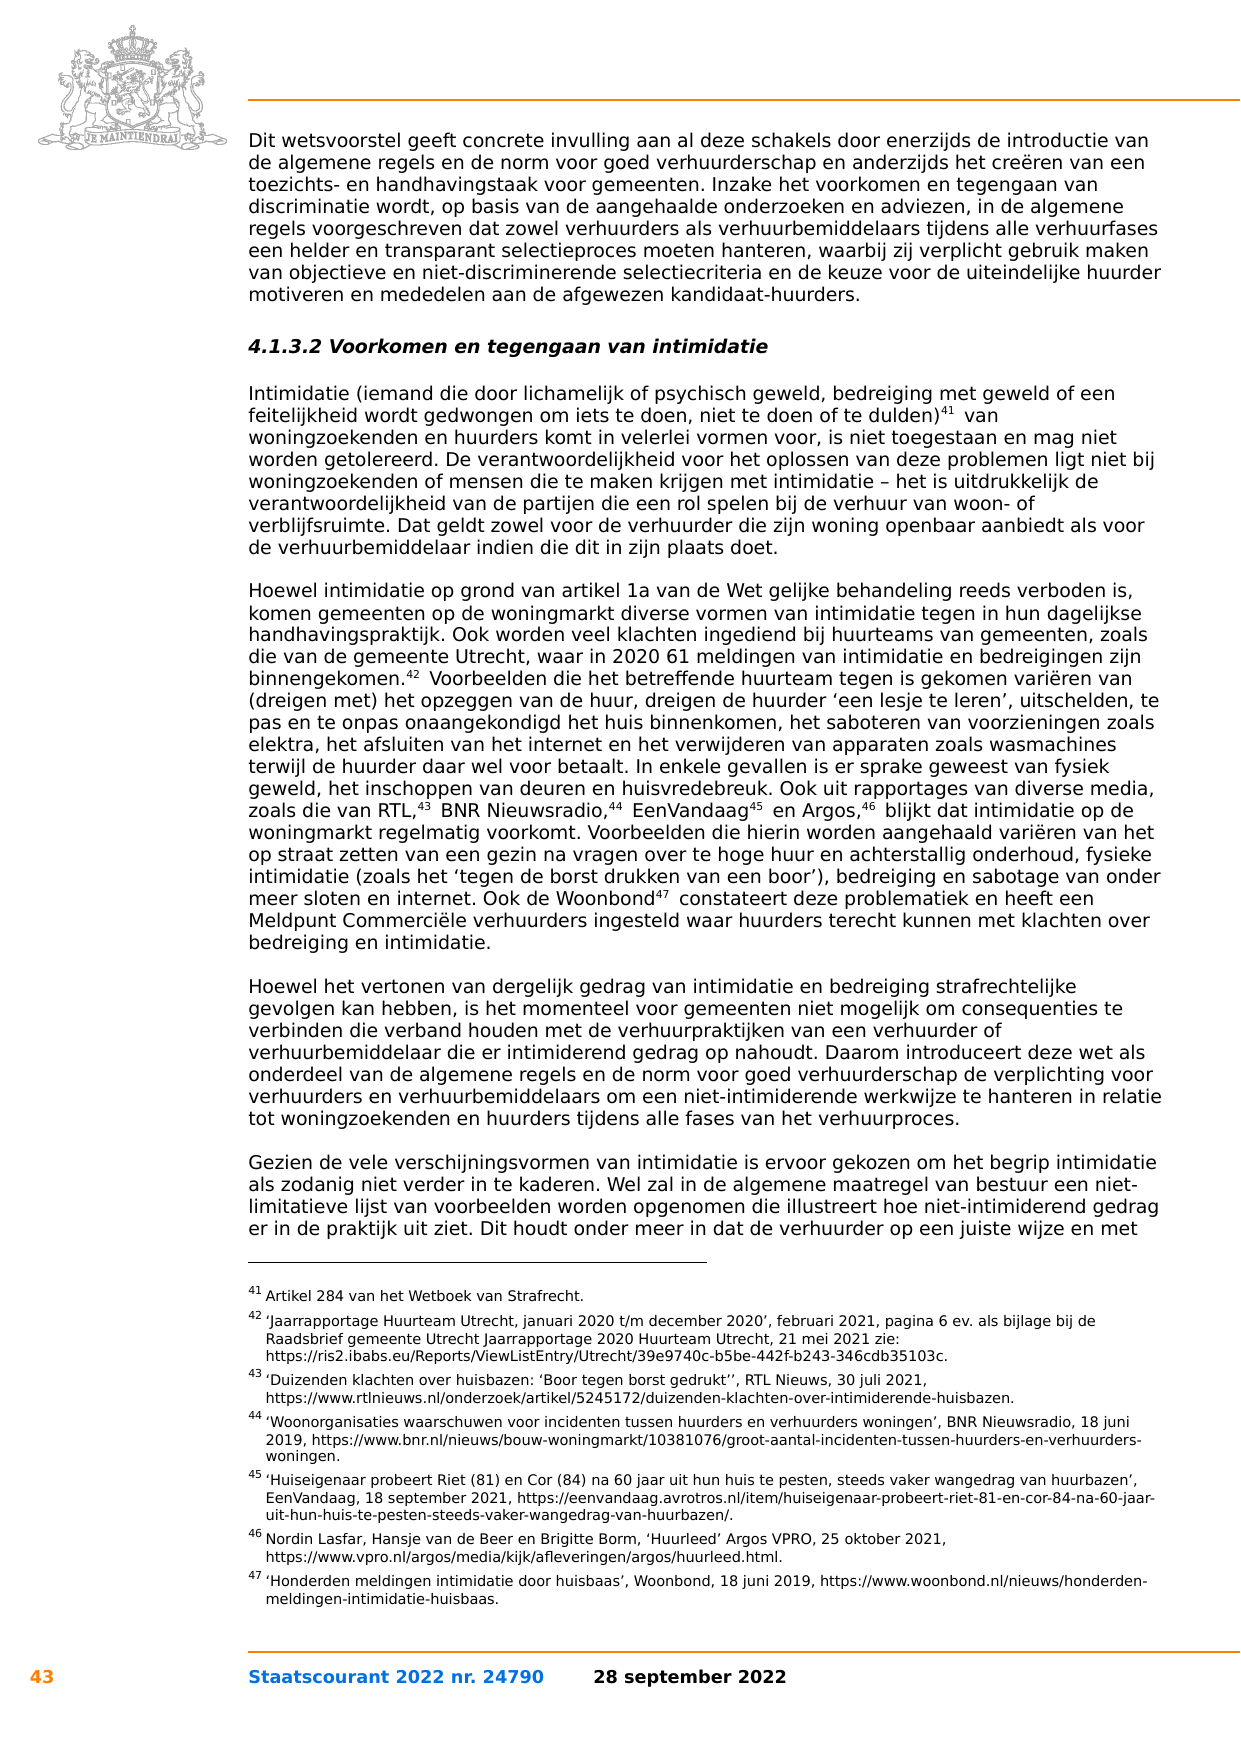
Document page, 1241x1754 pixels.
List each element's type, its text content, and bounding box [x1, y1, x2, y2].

text Dit wetsvoorstel geeft concrete invulling aan al deze schakels door enerzijds de introductie van de algemene regels en de norm voor goed verhuurderschap en anderzijds het creëren van een toezichts- en handhavingstaak voor gemeenten. Inzake het voorkomen en tegengaan van discriminatie wordt, op basis van de aangehaalde onderzoeken en adviezen, in de algemene regels voorgeschreven dat zowel verhuurders als verhuurbemiddelaars tijdens alle verhuurfases een helder en transparant selectieproces moeten hanteren, waarbij zij verplicht gebruik maken van objectieve en niet-discriminerende selectiecriteria en de keuze voor de uiteindelijke huurder motiveren en mededelen aan de afgewezen kandidaat-huurders. [248, 130, 1163, 306]
text ‘Woonorganisaties waarschuwen voor incidenten tussen huurders en verhuurders woningen’, BNR Nieuwsradio, 18 juni 2019, https://www.bnr.nl/nieuws/bouw-woningmarkt/10381076/groot-aantal-incidenten-tussen-huurders-en-verhuurders-woningen. [248, 1409, 1163, 1465]
text ‘Honderden meldingen intimidatie door huisbaas’, Woonbond, 18 juni 2019, https://www.woonbond.nl/nieuws/honderden-meldingen-intimidatie-huisbaas. [248, 1569, 1163, 1608]
text Gezien de vele verschijningsvormen van intimidatie is ervoor gekozen om het begrip intimidatie als zodanig niet verder in te kaderen. Wel zal in de algemene maatregel van bestuur een niet-limitatieve lijst van voorbeelden worden opgenomen die illustreert hoe niet-intimiderend gedrag er in de praktijk uit ziet. Dit houdt onder meer in dat de verhuurder op een juiste wijze en met [248, 1152, 1163, 1239]
text Artikel 284 van het Wetboek van Strafrecht. [248, 1284, 1163, 1306]
text Nordin Lasfar, Hansje van de Beer en Brigitte Borm, ‘Huurleed’ Argos VPRO, 25 oktober 2021, https://www.vpro.nl/argos/media/kijk/afleveringen/argos/huurleed.html. [248, 1527, 1163, 1566]
text Intimidatie (iemand die door lichamelijk of psychisch geweld, bedreiging met geweld of een feitelijkheid wordt gedwongen om iets te doen, niet te doen of te dulden) van woningzoekenden en huurders komt in velerlei vormen voor, is niet toegestaan en mag niet worden getolereerd. De verantwoordelijkheid voor het oplossen van deze problemen ligt niet bij woningzoekenden of mensen die te maken krijgen met intimidatie – het is uitdrukkelijk de verantwoordelijkheid van de partijen die een rol spelen bij de verhuur van woon- of verblijfsruimte. Dat geldt zowel voor de verhuurder die zijn woning openbaar aanbiedt als voor de verhuurbemiddelaar indien die dit in zijn plaats doet. [248, 383, 1163, 558]
text ‘Duizenden klachten over huisbazen: ‘Boor tegen borst gedrukt’’, RTL Nieuws, 30 juli 2021, https://www.rtlnieuws.nl/onderzoek/artikel/5245172/duizenden-klachten-over-intimiderende-huisbazen. [248, 1368, 1163, 1407]
subtitle 4.1.3.2 Voorkomen en tegengaan van intimidatie [248, 336, 1163, 358]
picture [38, 25, 227, 150]
text ‘Jaarrapportage Huurteam Utrecht, januari 2020 t/m december 2020’, februari 2021, pagina 6 ev. als bijlage bij de Raadsbrief gemeente Utrecht Jaarrapportage 2020 Huurteam Utrecht, 21 mei 2021 zie: https://ris2.ibabs.eu/Reports/ViewListEntry/Utrecht/39e9740c-b5be-442f-b243-346cdb35103c. [248, 1309, 1163, 1365]
text Hoewel intimidatie op grond van artikel 1a van de Wet gelijke behandeling reeds verboden is, komen gemeenten op de woningmarkt diverse vormen van intimidatie tegen in hun dagelijkse handhavingspraktijk. Ook worden veel klachten ingediend bij huurteams van gemeenten, zoals die van de gemeente Utrecht, waar in 2020 61 meldingen van intimidatie en bedreigingen zijn binnengekomen. Voorbeelden die het betreffende huurteam tegen is gekomen variëren van (dreigen met) het opzeggen van de huur, dreigen de huurder ‘een lesje te leren’, uitschelden, te pas en te onpas onaangekondigd het huis binnenkomen, het saboteren van voorzieningen zoals elektra, het afsluiten van het internet en het verwijderen van apparaten zoals wasmachines terwijl de huurder daar wel voor betaalt. In enkele gevallen is er sprake geweest van fysiek geweld, het inschoppen van deuren en huisvredebreuk. Ook uit rapportages van diverse media, zoals die van RTL, BNR Nieuwsradio, EenVandaag en Argos, blijkt dat intimidatie op de woningmarkt regelmatig voorkomt. Voorbeelden die hierin worden aangehaald variëren van het op straat zetten van een gezin na vragen over te hoge huur en achterstallig onderhoud, fysieke intimidatie (zoals het ‘tegen de borst drukken van een boor’), bedreiging en sabotage van onder meer sloten en internet. Ook de Woonbond constateert deze problematiek en heeft een Meldpunt Commerciële verhuurders ingesteld waar huurders terecht kunnen met klachten over bedreiging en intimidatie. [248, 580, 1163, 954]
text Hoewel het vertonen van dergelijk gedrag van intimidatie en bedreiging strafrechtelijke gevolgen kan hebben, is het momenteel voor gemeenten niet mogelijk om consequenties te verbinden die verband houden met de verhuurpraktijken van een verhuurder of verhuurbemiddelaar die er intimiderend gedrag op nahoudt. Daarom introduceert deze wet als onderdeel van de algemene regels en de norm voor goed verhuurderschap de verplichting voor verhuurders en verhuurbemiddelaars om een niet-intimiderende werkwijze te hanteren in relatie tot woningzoekenden en huurders tijdens alle fases van het verhuurproces. [248, 976, 1163, 1130]
text ‘Huiseigenaar probeert Riet (81) en Cor (84) na 60 jaar uit hun huis te pesten, steeds vaker wangedrag van huurbazen’, EenVandaag, 18 september 2021, https://eenvandaag.avrotros.nl/item/huiseigenaar-probeert-riet-81-en-cor-84-na-60-jaar-uit-hun-huis-te-pesten-steeds-vaker-wangedrag-van-huurbazen/. [248, 1468, 1163, 1524]
